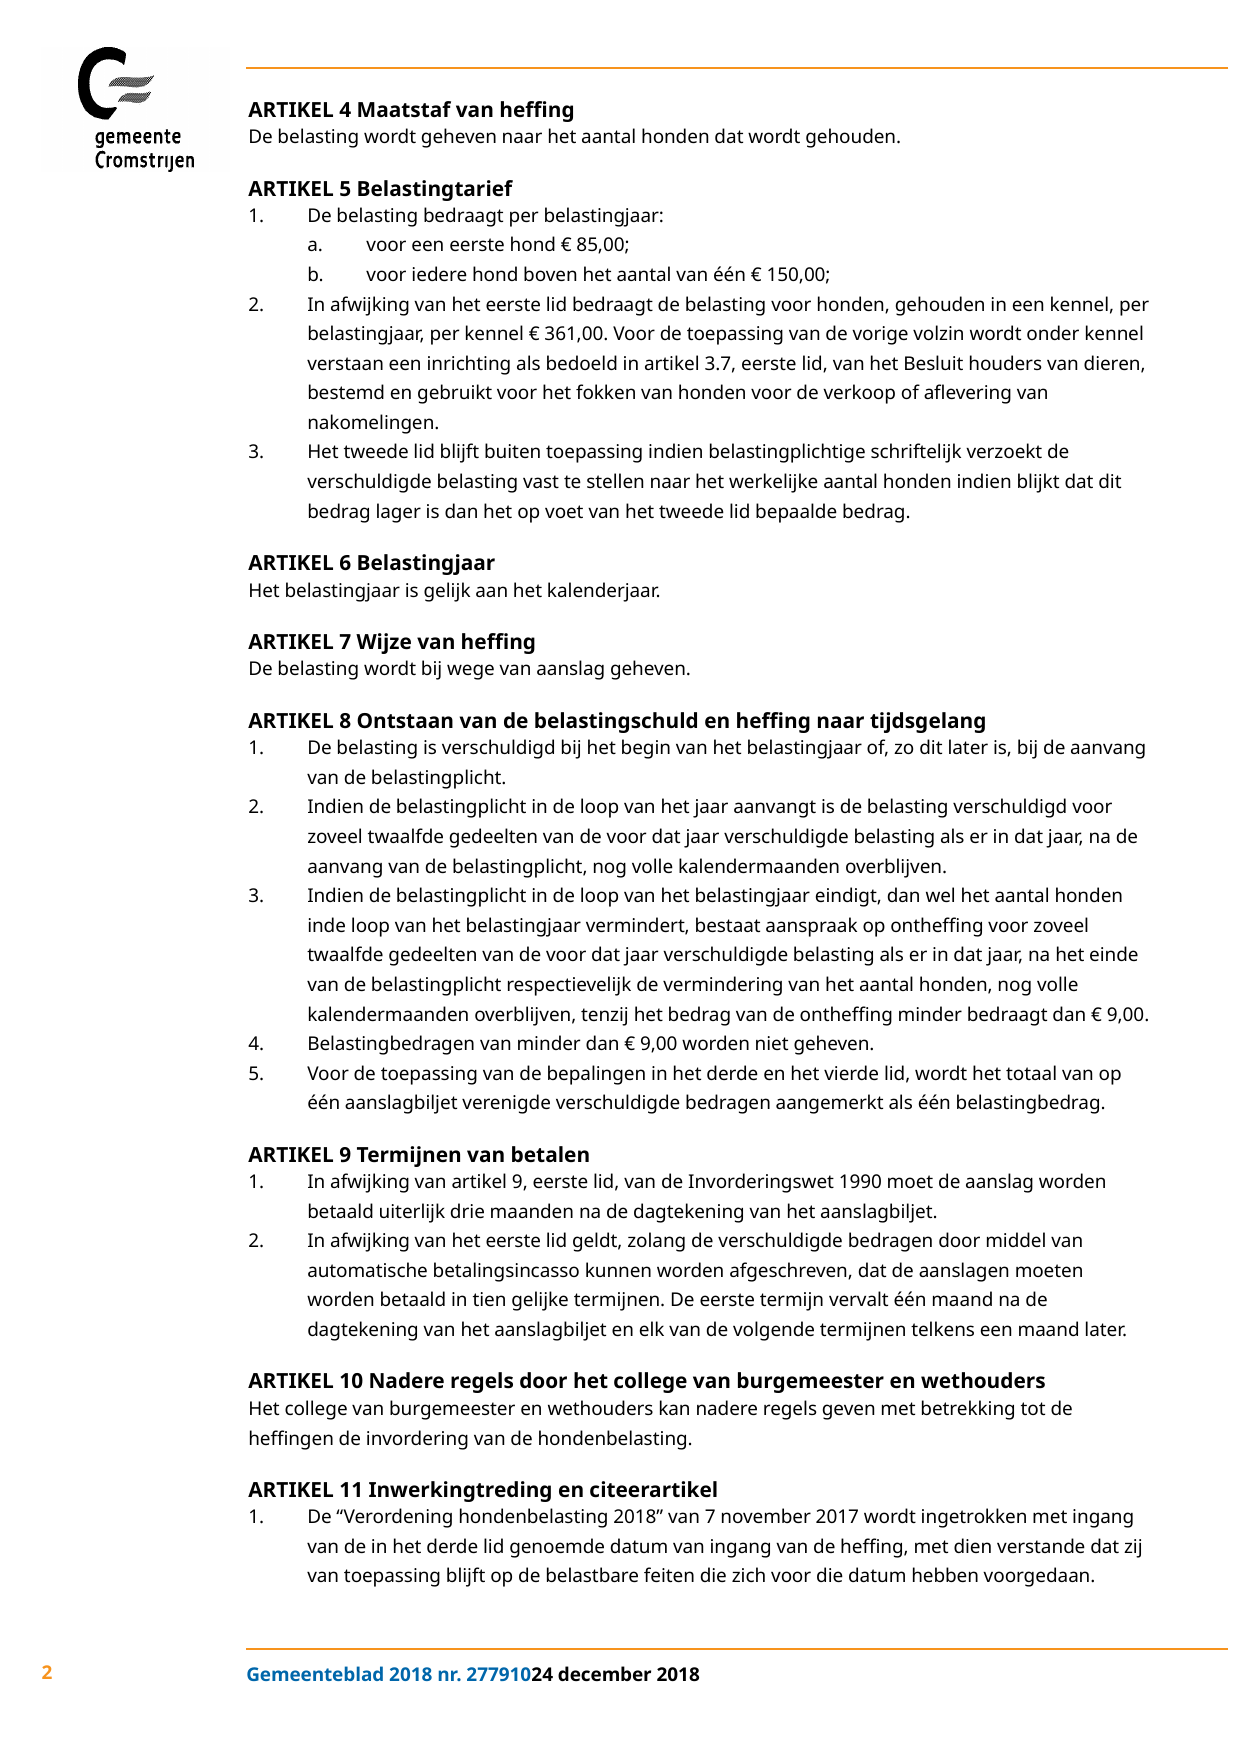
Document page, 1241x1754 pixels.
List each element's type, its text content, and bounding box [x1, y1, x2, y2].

list Het tweede lid blijft buiten toepassing indien belastingplichtige schriftelijk verzoekt de verschuldigde belasting vast te stellen naar het werkelijke aantal honden indien blijkt dat dit bedrag lager is dan het op voet van het tweede lid bepaalde bedrag. [248, 439, 1152, 524]
list De “Verordening hondenbelasting 2018” van 7 november 2017 wordt ingetrokken met ingang van de in het derde lid genoemde datum van ingang van de heffing, met dien verstande dat zij van toepassing blijft op de belastbare feiten die zich voor die datum hebben voorgedaan. [248, 1503, 1152, 1588]
text ARTIKEL 11 Inwerkingtreding en citeerartikel [248, 1475, 1152, 1503]
list De belasting bedraagt per belastingjaar: [248, 202, 1152, 228]
list De belasting is verschuldigd bij het begin van het belastingjaar of, zo dit later is, bij de aanvang van de belastingplicht. [248, 734, 1152, 790]
text De belasting wordt geheven naar het aantal honden dat wordt gehouden. [248, 123, 1152, 149]
list Belastingbedragen van minder dan € 9,00 worden niet geheven. [248, 1030, 1152, 1056]
list Voor de toepassing van de bepalingen in het derde en het vierde lid, wordt het totaal van op één aanslagbiljet verenigde verschuldigde bedragen aangemerkt als één belastingbedrag. [248, 1060, 1152, 1115]
list Indien de belastingplicht in de loop van het jaar aanvangt is de belasting verschuldigd voor zoveel twaalfde gedeelten van de voor dat jaar verschuldigde belasting als er in dat jaar, na de aanvang van de belastingplicht, nog volle kalendermaanden overblijven. [248, 794, 1152, 878]
text ARTIKEL 6 Belastingjaar [248, 548, 1152, 577]
list voor een eerste hond € 85,00; [307, 232, 1152, 257]
text Het college van burgemeester en wethouders kan nadere regels geven met betrekking tot de heffingen de invordering van de hondenbelasting. [248, 1395, 1152, 1450]
list In afwijking van het eerste lid bedraagt de belasting voor honden, gehouden in een kennel, per belastingjaar, per kennel € 361,00. Voor de toepassing van de vorige volzin wordt onder kennel verstaan een inrichting als bedoeld in artikel 3.7, eerste lid, van het Besluit houders van dieren, bestemd en gebruikt voor het fokken van honden voor de verkoop of aflevering van nakomelingen. [248, 291, 1152, 435]
list In afwijking van artikel 9, eerste lid, van de Invorderingswet 1990 moet de aanslag worden betaald uiterlijk drie maanden na de dagtekening van het aanslagbiljet. [248, 1168, 1152, 1224]
list In afwijking van het eerste lid geldt, zolang de verschuldigde bedragen door middel van automatische betalingsincasso kunnen worden afgeschreven, dat de aanslagen moeten worden betaald in tien gelijke termijnen. De eerste termijn vervalt één maand na de dagtekening van het aanslagbiljet en elk van de volgende termijnen telkens een maand later. [248, 1227, 1152, 1342]
text ARTIKEL 4 Maatstaf van heffing [248, 95, 1152, 123]
text ARTIKEL 7 Wijze van heffing [248, 627, 1152, 656]
text ARTIKEL 9 Termijnen van betalen [248, 1140, 1152, 1168]
text De belasting wordt bij wege van aanslag geheven. [248, 656, 1152, 681]
text ARTIKEL 5 Belastingtarief [248, 174, 1152, 202]
text ARTIKEL 10 Nadere regels door het college van burgemeester en wethouders [248, 1367, 1152, 1395]
text ARTIKEL 8 Ontstaan van de belastingschuld en heffing naar tijdsgelang [248, 706, 1152, 734]
list Indien de belastingplicht in de loop van het belastingjaar eindigt, dan wel het aantal honden inde loop van het belastingjaar vermindert, bestaat aanspraak op ontheffing voor zoveel twaalfde gedeelten van de voor dat jaar verschuldigde belasting als er in dat jaar, na het einde van de belastingplicht respectievelijk de vermindering van het aantal honden, nog volle kalendermaanden overblijven, tenzij het bedrag van de ontheffing minder bedraagt dan € 9,00. [248, 882, 1152, 1026]
list voor iedere hond boven het aantal van één € 150,00; [307, 261, 1152, 287]
picture [41, 47, 231, 172]
text Het belastingjaar is gelijk aan het kalenderjaar. [248, 577, 1152, 602]
